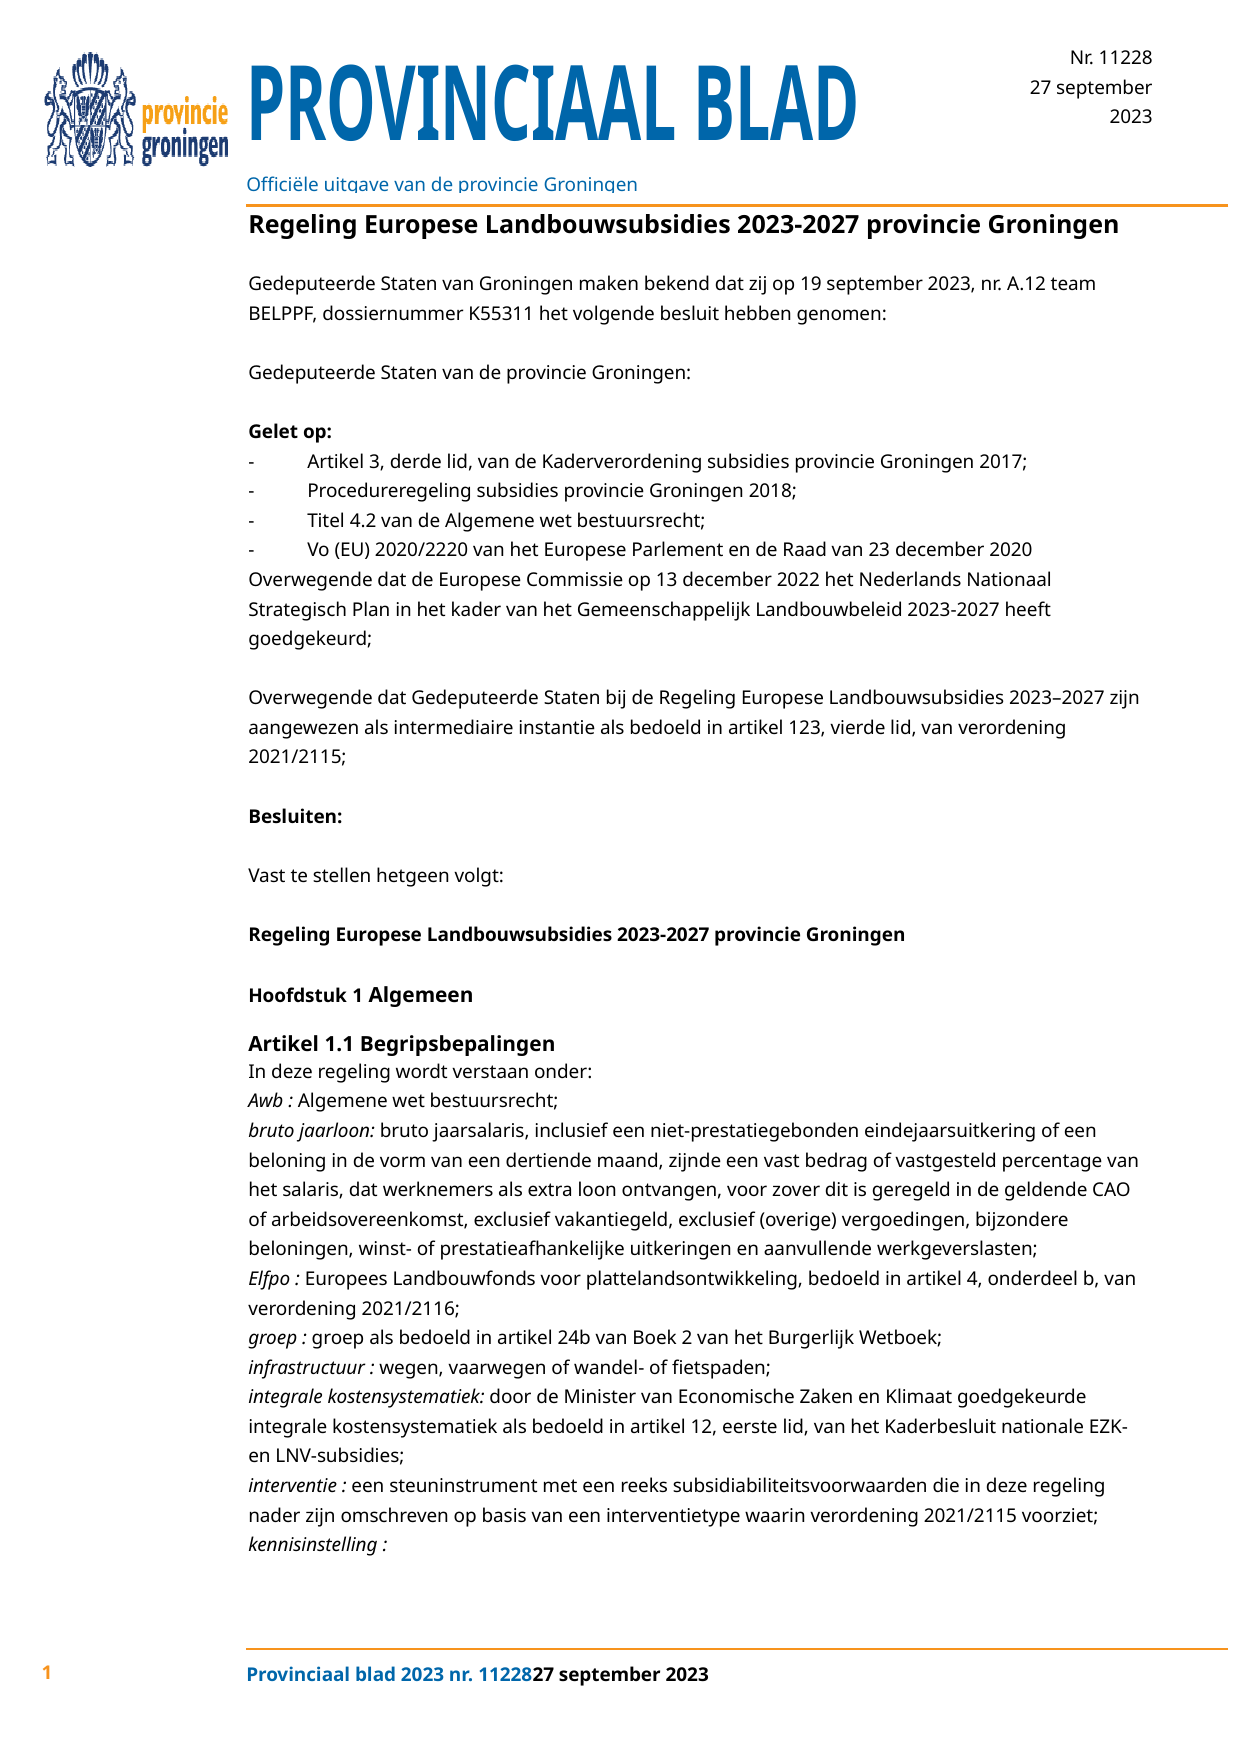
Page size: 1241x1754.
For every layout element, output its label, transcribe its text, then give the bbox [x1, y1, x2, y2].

text groep : groep als bedoeld in artikel 24b van Boek 2 van het Burgerlijk Wetboek; [248, 1324, 1152, 1350]
text Overwegende dat de Europese Commissie op 13 december 2022 het Nederlands Nationaal Strategisch Plan in het kader van het Gemeenschappelijk Landbouwbeleid 2023-2027 heeft goedgekeurd; [248, 566, 1152, 651]
text Gelet op: [248, 418, 1152, 444]
list Titel 4.2 van de Algemene wet bestuursrecht; [248, 507, 1152, 533]
text Vast te stellen hetgeen volgt: [248, 862, 1152, 888]
list Vo (EU) 2020/2220 van het Europese Parlement en de Raad van 23 december 2020 [248, 537, 1152, 562]
text Regeling Europese Landbouwsubsidies 2023-2027 provincie Groningen [248, 921, 1152, 947]
list Artikel 3, derde lid, van de Kaderverordening subsidies provincie Groningen 2017; [248, 448, 1152, 473]
list Procedureregeling subsidies provincie Groningen 2018; [248, 477, 1152, 503]
text Artikel 1.1 Begripsbepalingen [248, 1029, 1152, 1058]
text In deze regeling wordt verstaan onder: [248, 1058, 1152, 1084]
text bruto jaarloon: bruto jaarsalaris, inclusief een niet-prestatiegebonden eindejaarsuitkering of een beloning in de vorm van een dertiende maand, zijnde een vast bedrag of vastgesteld percentage van het salaris, dat werknemers als extra loon ontvangen, voor zover dit is geregeld in de geldende CAO of arbeidsovereenkomst, exclusief vakantiegeld, exclusief (overige) vergoedingen, bijzondere beloningen, winst- of prestatieafhankelijke uitkeringen en aanvullende werkgeverslasten; [248, 1117, 1152, 1261]
text interventie : een steuninstrument met een reeks subsidiabiliteitsvoorwaarden die in deze regeling nader zijn omschreven op basis van een interventietype waarin verordening 2021/2115 voorziet; [248, 1472, 1152, 1527]
text Elfpo : Europees Landbouwfonds voor plattelandsontwikkeling, bedoeld in artikel 4, onderdeel b, van verordening 2021/2116; [248, 1265, 1152, 1320]
text Regeling Europese Landbouwsubsidies 2023-2027 provincie Groningen [248, 207, 1152, 241]
text Hoofdstuk 1 Algemeen [248, 980, 1152, 1009]
text infrastructuur : wegen, vaarwegen of wandel- of fietspaden; [248, 1354, 1152, 1379]
picture [41, 47, 231, 172]
text Gedeputeerde Staten van de provincie Groningen: [248, 359, 1152, 385]
text Overwegende dat Gedeputeerde Staten bij de Regeling Europese Landbouwsubsidies 2023–2027 zijn aangewezen als intermediaire instantie als bedoeld in artikel 123, vierde lid, van verordening 2021/2115; [248, 684, 1152, 769]
text Besluiten: [248, 803, 1152, 828]
text kennisinstelling : [248, 1531, 1152, 1557]
text Gedeputeerde Staten van Groningen maken bekend dat zij op 19 september 2023, nr. A.12 team BELPPF, dossiernummer K55311 het volgende besluit hebben genomen: [248, 270, 1152, 326]
text Awb : Algemene wet bestuursrecht; [248, 1088, 1152, 1113]
text integrale kostensystematiek: door de Minister van Economische Zaken en Klimaat goedgekeurde integrale kostensystematiek als bedoeld in artikel 12, eerste lid, van het Kaderbesluit nationale EZK- en LNV-subsidies; [248, 1383, 1152, 1468]
